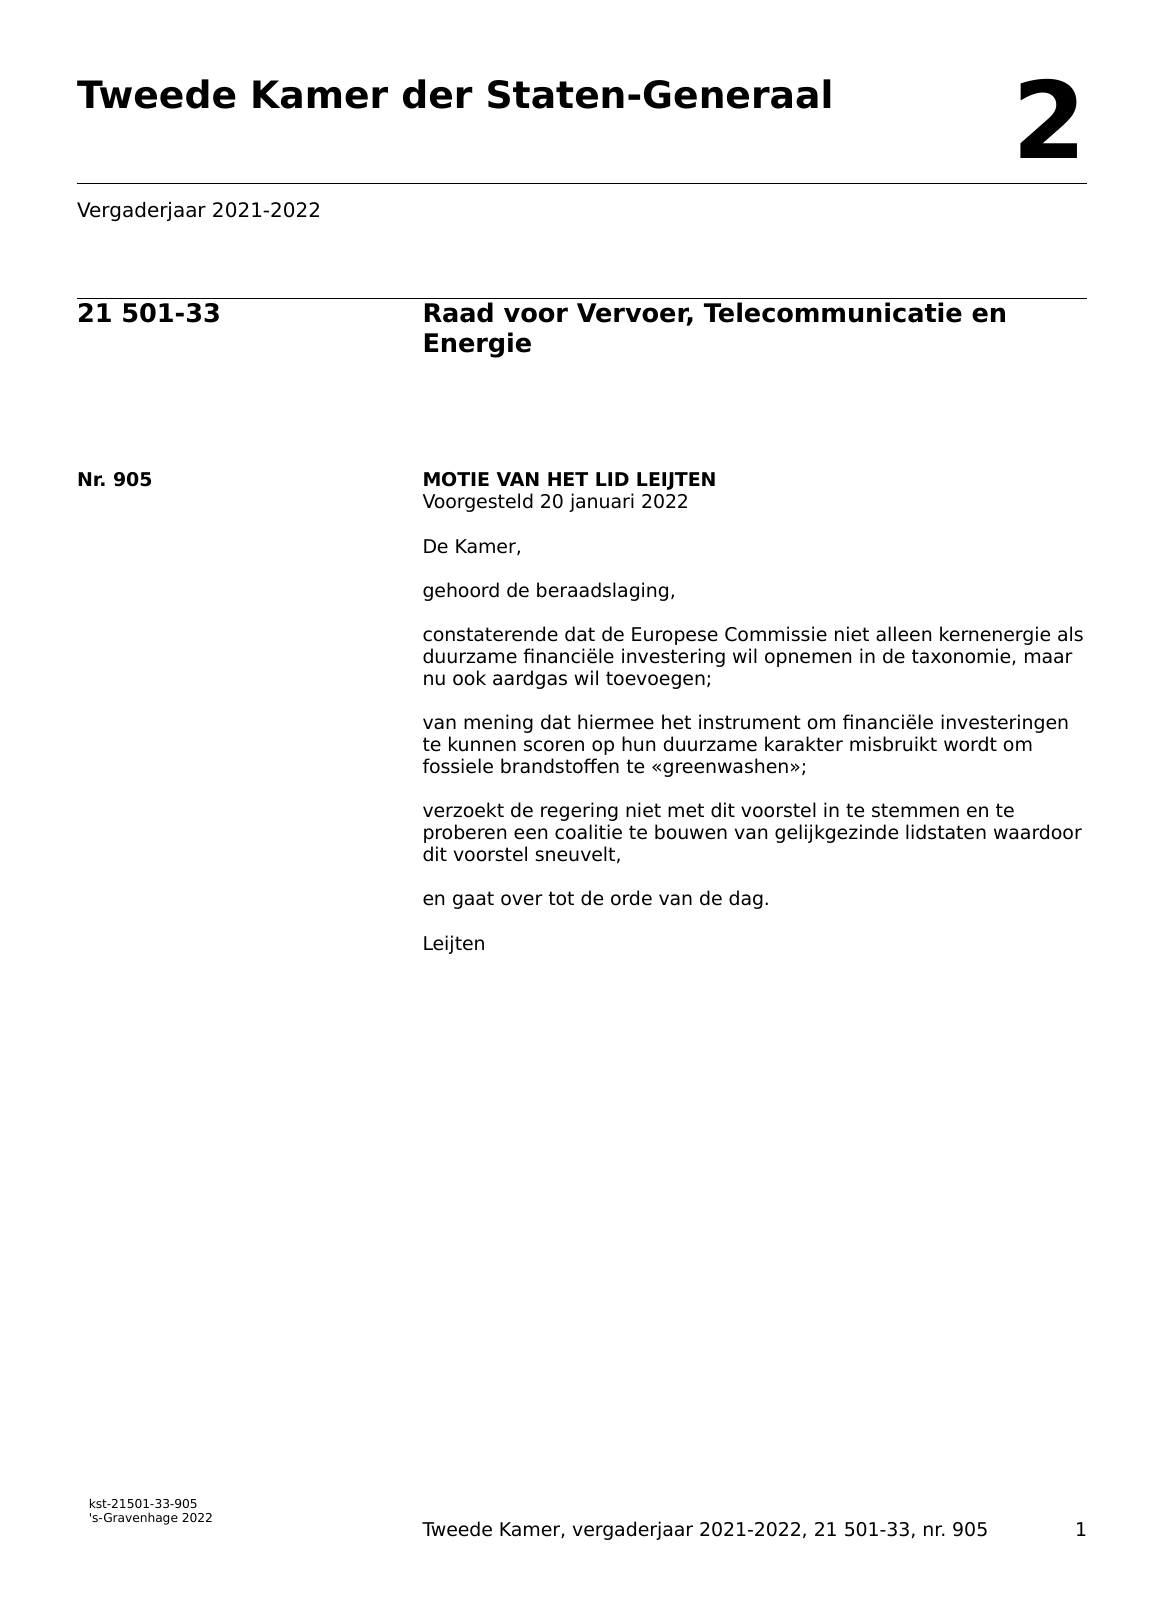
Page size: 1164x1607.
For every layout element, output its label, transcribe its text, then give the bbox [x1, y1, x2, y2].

text gehoord de beraadslaging, [422, 580, 1087, 602]
text Leijten [422, 932, 1087, 954]
text Voorgesteld 20 januari 2022 [422, 491, 1087, 513]
text kst-21501-33-905 [88, 1497, 323, 1511]
text De Kamer, [422, 536, 1087, 557]
subtitle 21 501-33 Raad voor Vervoer, Telecommunicatie en Energie [77, 299, 1087, 358]
subtitle Nr. 905 MOTIE VAN HET LID LEIJTEN [77, 469, 1087, 491]
text van mening dat hiermee het instrument om financiële investeringen te kunnen scoren op hun duurzame karakter misbruikt wordt om fossiele brandstoffen te «greenwashen»; [422, 712, 1087, 778]
table_cell Vergaderjaar 2021-2022 [77, 184, 1087, 298]
text en gaat over tot de orde van de dag. [422, 888, 1087, 910]
table_header Tweede Kamer der Staten-Generaal [77, 59, 886, 183]
text 's-Gravenhage 2022 [88, 1511, 323, 1525]
text verzoekt de regering niet met dit voorstel in te stemmen en te proberen een coalitie te bouwen van gelijkgezinde lidstaten waardoor dit voorstel sneuvelt, [422, 800, 1087, 866]
table_header 2 [886, 59, 1087, 183]
text constaterende dat de Europese Commissie niet alleen kernenergie als duurzame financiële investering wil opnemen in de taxonomie, maar nu ook aardgas wil toevoegen; [422, 624, 1087, 690]
